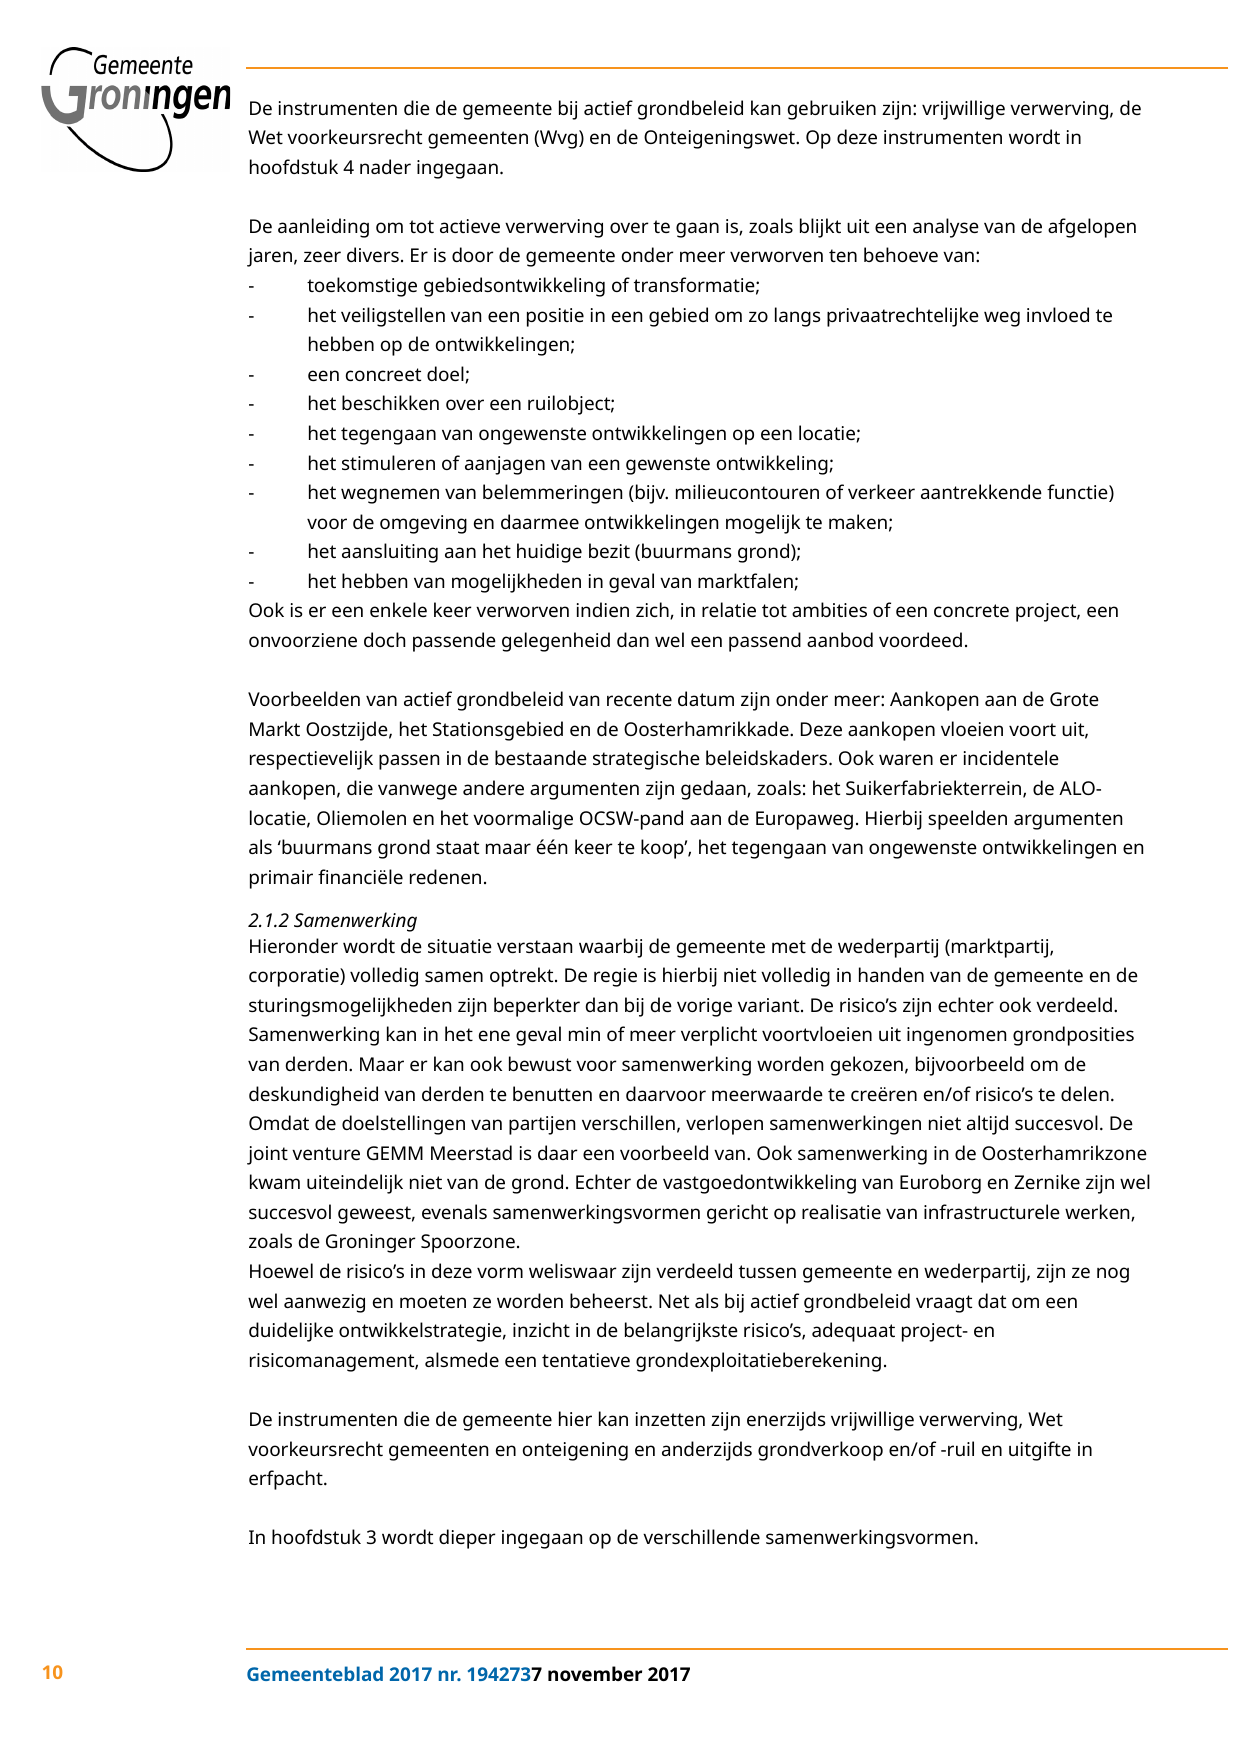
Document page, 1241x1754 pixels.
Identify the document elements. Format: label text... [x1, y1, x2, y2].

list het wegnemen van belemmeringen (bijv. milieucontouren of verkeer aantrekkende functie) voor de omgeving en daarmee ontwikkelingen mogelijk te maken; [248, 479, 1152, 535]
list het veiligstellen van een positie in een gebied om zo langs privaatrechtelijke weg invloed te hebben op de ontwikkelingen; [248, 302, 1152, 357]
list toekomstige gebiedsontwikkeling of transformatie; [248, 272, 1152, 298]
list een concreet doel; [248, 361, 1152, 387]
text Ook is er een enkele keer verworven indien zich, in relatie tot ambities of een concrete project, een onvoorziene doch passende gelegenheid dan wel een passend aanbod voordeed. [248, 598, 1152, 653]
text De aanleiding om tot actieve verwerving over te gaan is, zoals blijkt uit een analyse van de afgelopen jaren, zeer divers. Er is door de gemeente onder meer verworven ten behoeve van: [248, 213, 1152, 268]
picture [41, 47, 231, 172]
list het beschikken over een ruilobject; [248, 391, 1152, 416]
text De instrumenten die de gemeente bij actief grondbeleid kan gebruiken zijn: vrijwillige verwerving, de Wet voorkeursrecht gemeenten (Wvg) en de Onteigeningswet. Op deze instrumenten wordt in hoofdstuk 4 nader ingegaan. [248, 95, 1152, 180]
text In hoofdstuk 3 wordt dieper ingegaan op de verschillende samenwerkingsvormen. [248, 1524, 1152, 1550]
text Hieronder wordt de situatie verstaan waarbij de gemeente met de wederpartij (marktpartij, corporatie) volledig samen optrekt. De regie is hierbij niet volledig in handen van de gemeente en de sturingsmogelijkheden zijn beperkter dan bij de vorige variant. De risico’s zijn echter ook verdeeld. Samenwerking kan in het ene geval min of meer verplicht voortvloeien uit ingenomen grondposities van derden. Maar er kan ook bewust voor samenwerking worden gekozen, bijvoorbeeld om de deskundigheid van derden te benutten en daarvoor meerwaarde te creëren en/of risico’s te delen. Omdat de doelstellingen van partijen verschillen, verlopen samenwerkingen niet altijd succesvol. De joint venture GEMM Meerstad is daar een voorbeeld van. Ook samenwerking in de Oosterhamrikzone kwam uiteindelijk niet van de grond. Echter de vastgoedontwikkeling van Euroborg en Zernike zijn wel succesvol geweest, evenals samenwerkingsvormen gericht op realisatie van infrastructurele werken, zoals de Groninger Spoorzone. [248, 933, 1152, 1254]
list het hebben van mogelijkheden in geval van marktfalen; [248, 568, 1152, 594]
list het tegengaan van ongewenste ontwikkelingen op een locatie; [248, 420, 1152, 446]
text De instrumenten die de gemeente hier kan inzetten zijn enerzijds vrijwillige verwerving, Wet voorkeursrecht gemeenten en onteigening en anderzijds grondverkoop en/of -ruil en uitgifte in erfpacht. [248, 1406, 1152, 1491]
list het stimuleren of aanjagen van een gewenste ontwikkeling; [248, 450, 1152, 476]
list het aansluiting aan het huidige bezit (buurmans grond); [248, 538, 1152, 564]
text Voorbeelden van actief grondbeleid van recente datum zijn onder meer: Aankopen aan de Grote Markt Oostzijde, het Stationsgebied en de Oosterhamrikkade. Deze aankopen vloeien voort uit, respectievelijk passen in de bestaande strategische beleidskaders. Ook waren er incidentele aankopen, die vanwege andere argumenten zijn gedaan, zoals: het Suikerfabriekterrein, de ALO-locatie, Oliemolen en het voormalige OCSW-pand aan de Europaweg. Hierbij speelden argumenten als ‘buurmans grond staat maar één keer te koop’, het tegengaan van ongewenste ontwikkelingen en primair financiële redenen. [248, 686, 1152, 890]
text 2.1.2 Samenwerking [248, 907, 1152, 933]
text Hoewel de risico’s in deze vorm weliswaar zijn verdeeld tussen gemeente en wederpartij, zijn ze nog wel aanwezig en moeten ze worden beheerst. Net als bij actief grondbeleid vraagt dat om een duidelijke ontwikkelstrategie, inzicht in de belangrijkste risico’s, adequaat project- en risicomanagement, alsmede een tentatieve grondexploitatieberekening. [248, 1258, 1152, 1373]
